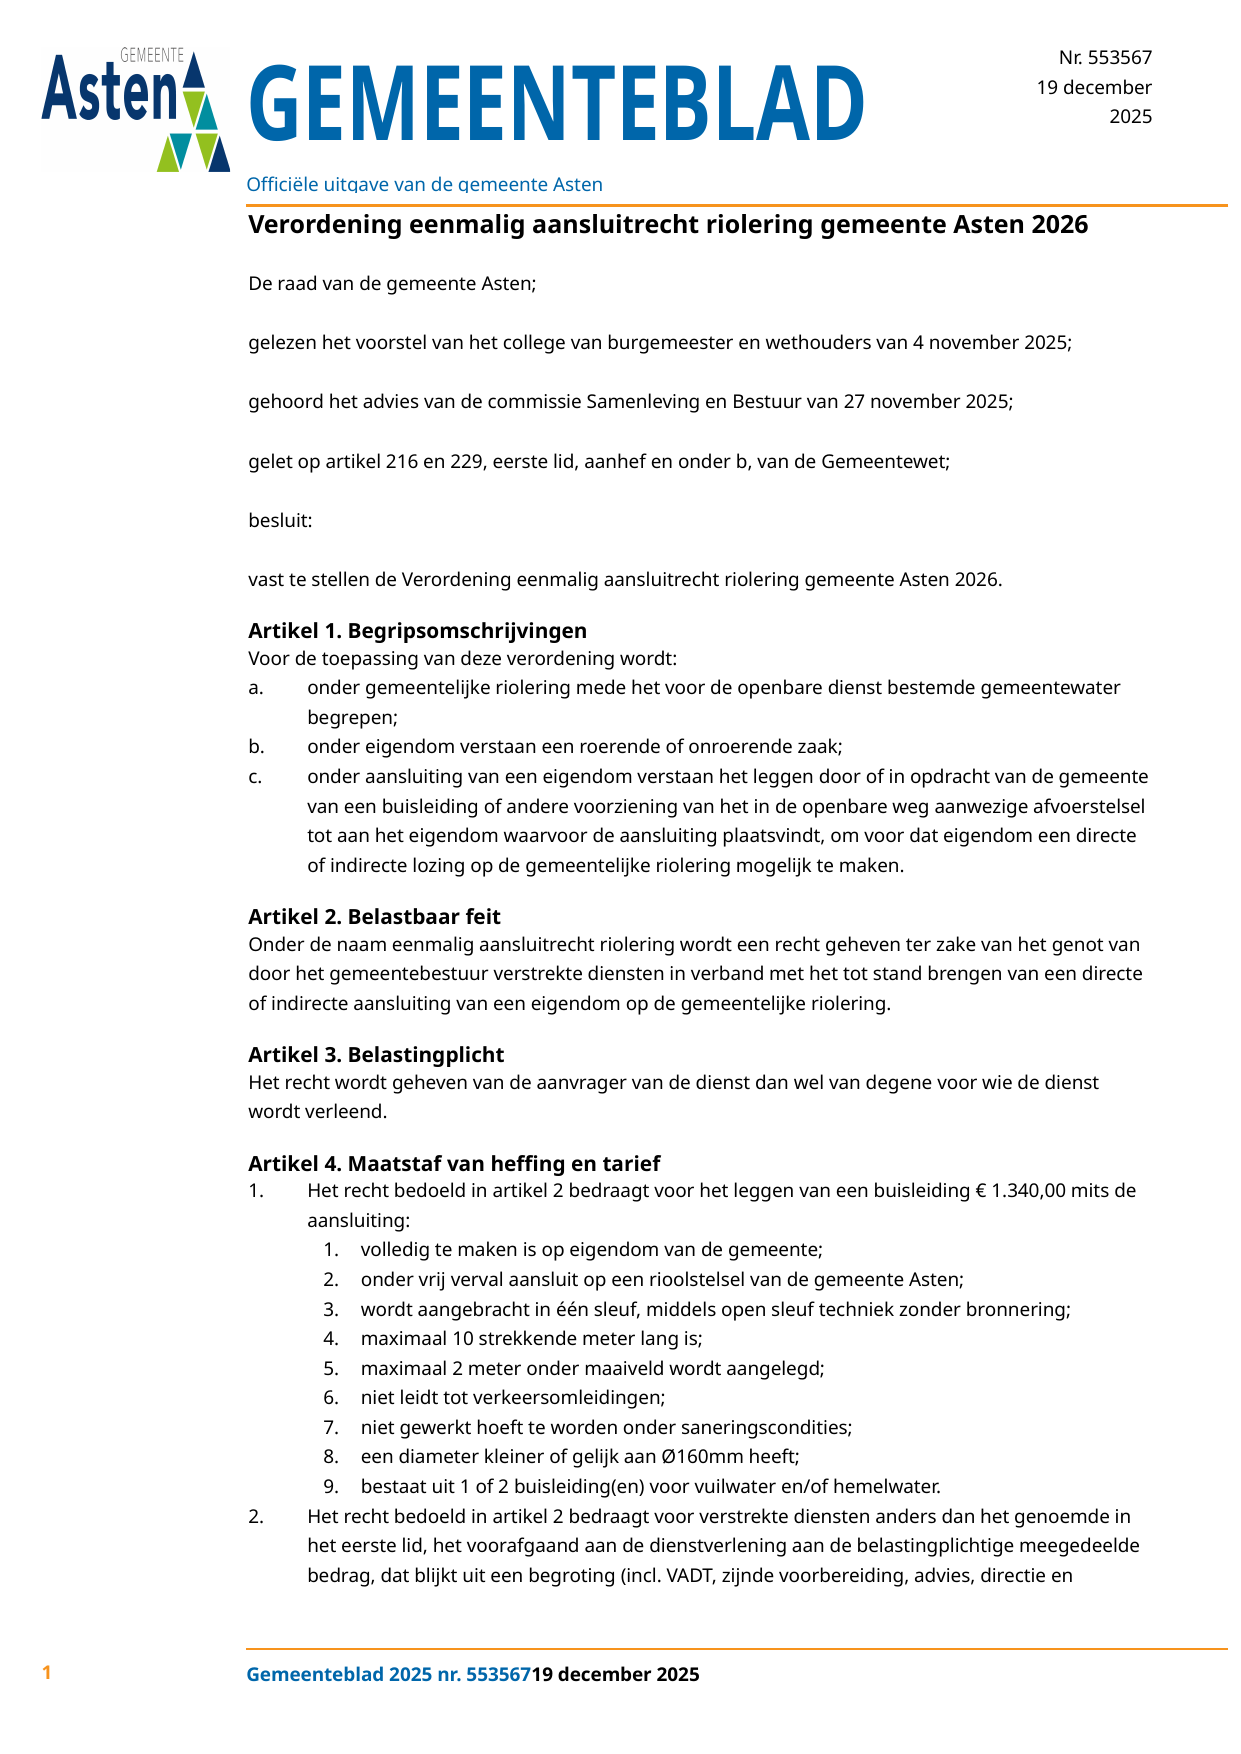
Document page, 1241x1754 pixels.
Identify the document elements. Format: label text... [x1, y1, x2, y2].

text vast te stellen de Verordening eenmalig aansluitrecht riolering gemeente Asten 2026. [248, 566, 1152, 592]
list een diameter kleiner of gelijk aan Ø160mm heeft; [323, 1444, 1152, 1469]
text Artikel 4. Maatstaf van heffing en tarief [248, 1149, 1152, 1177]
list maximaal 10 strekkende meter lang is; [323, 1325, 1152, 1351]
text gelezen het voorstel van het college van burgemeester en wethouders van 4 november 2025; [248, 329, 1152, 355]
text Artikel 1. Begripsomschrijvingen [248, 617, 1152, 645]
picture [41, 47, 231, 172]
list niet gewerkt hoeft te worden onder saneringscondities; [323, 1414, 1152, 1440]
list Het recht bedoeld in artikel 2 bedraagt voor het leggen van een buisleiding € 1.340,00 mits de aansluiting: [248, 1177, 1152, 1233]
list onder aansluiting van een eigendom verstaan het leggen door of in opdracht van de gemeente van een buisleiding of andere voorziening van het in de openbare weg aanwezige afvoerstelsel tot aan het eigendom waarvoor de aansluiting plaatsvindt, om voor dat eigendom een directe of indirecte lozing op de gemeentelijke riolering mogelijk te maken. [248, 763, 1152, 878]
text De raad van de gemeente Asten; [248, 270, 1152, 296]
list niet leidt tot verkeersomleidingen; [323, 1384, 1152, 1410]
list maximaal 2 meter onder maaiveld wordt aangelegd; [323, 1355, 1152, 1381]
text Voor de toepassing van deze verordening wordt: [248, 645, 1152, 671]
text Artikel 3. Belastingplicht [248, 1041, 1152, 1069]
list bestaat uit 1 of 2 buisleiding(en) voor vuilwater en/of hemelwater. [323, 1473, 1152, 1499]
list onder vrij verval aansluit op een rioolstelsel van de gemeente Asten; [323, 1266, 1152, 1292]
text Artikel 2. Belastbaar feit [248, 902, 1152, 931]
list volledig te maken is op eigendom van de gemeente; [323, 1237, 1152, 1262]
text besluit: [248, 507, 1152, 533]
list Het recht bedoeld in artikel 2 bedraagt voor verstrekte diensten anders dan het genoemde in het eerste lid, het voorafgaand aan de dienstverlening aan de belastingplichtige meegedeelde bedrag, dat blijkt uit een begroting (incl. VADT, zijnde voorbereiding, advies, directie en [248, 1503, 1152, 1588]
text Verordening eenmalig aansluitrecht riolering gemeente Asten 2026 [248, 207, 1152, 241]
text gelet op artikel 216 en 229, eerste lid, aanhef en onder b, van de Gemeentewet; [248, 448, 1152, 473]
text gehoord het advies van de commissie Samenleving en Bestuur van 27 november 2025; [248, 389, 1152, 414]
list onder gemeentelijke riolering mede het voor de openbare dienst bestemde gemeentewater begrepen; [248, 674, 1152, 730]
list onder eigendom verstaan een roerende of onroerende zaak; [248, 734, 1152, 759]
text Onder de naam eenmalig aansluitrecht riolering wordt een recht geheven ter zake van het genot van door het gemeentebestuur verstrekte diensten in verband met het tot stand brengen van een directe of indirecte aansluiting van een eigendom op de gemeentelijke riolering. [248, 931, 1152, 1016]
list wordt aangebracht in één sleuf, middels open sleuf techniek zonder bronnering; [323, 1296, 1152, 1321]
text Het recht wordt geheven van de aanvrager van de dienst dan wel van degene voor wie de dienst wordt verleend. [248, 1069, 1152, 1124]
